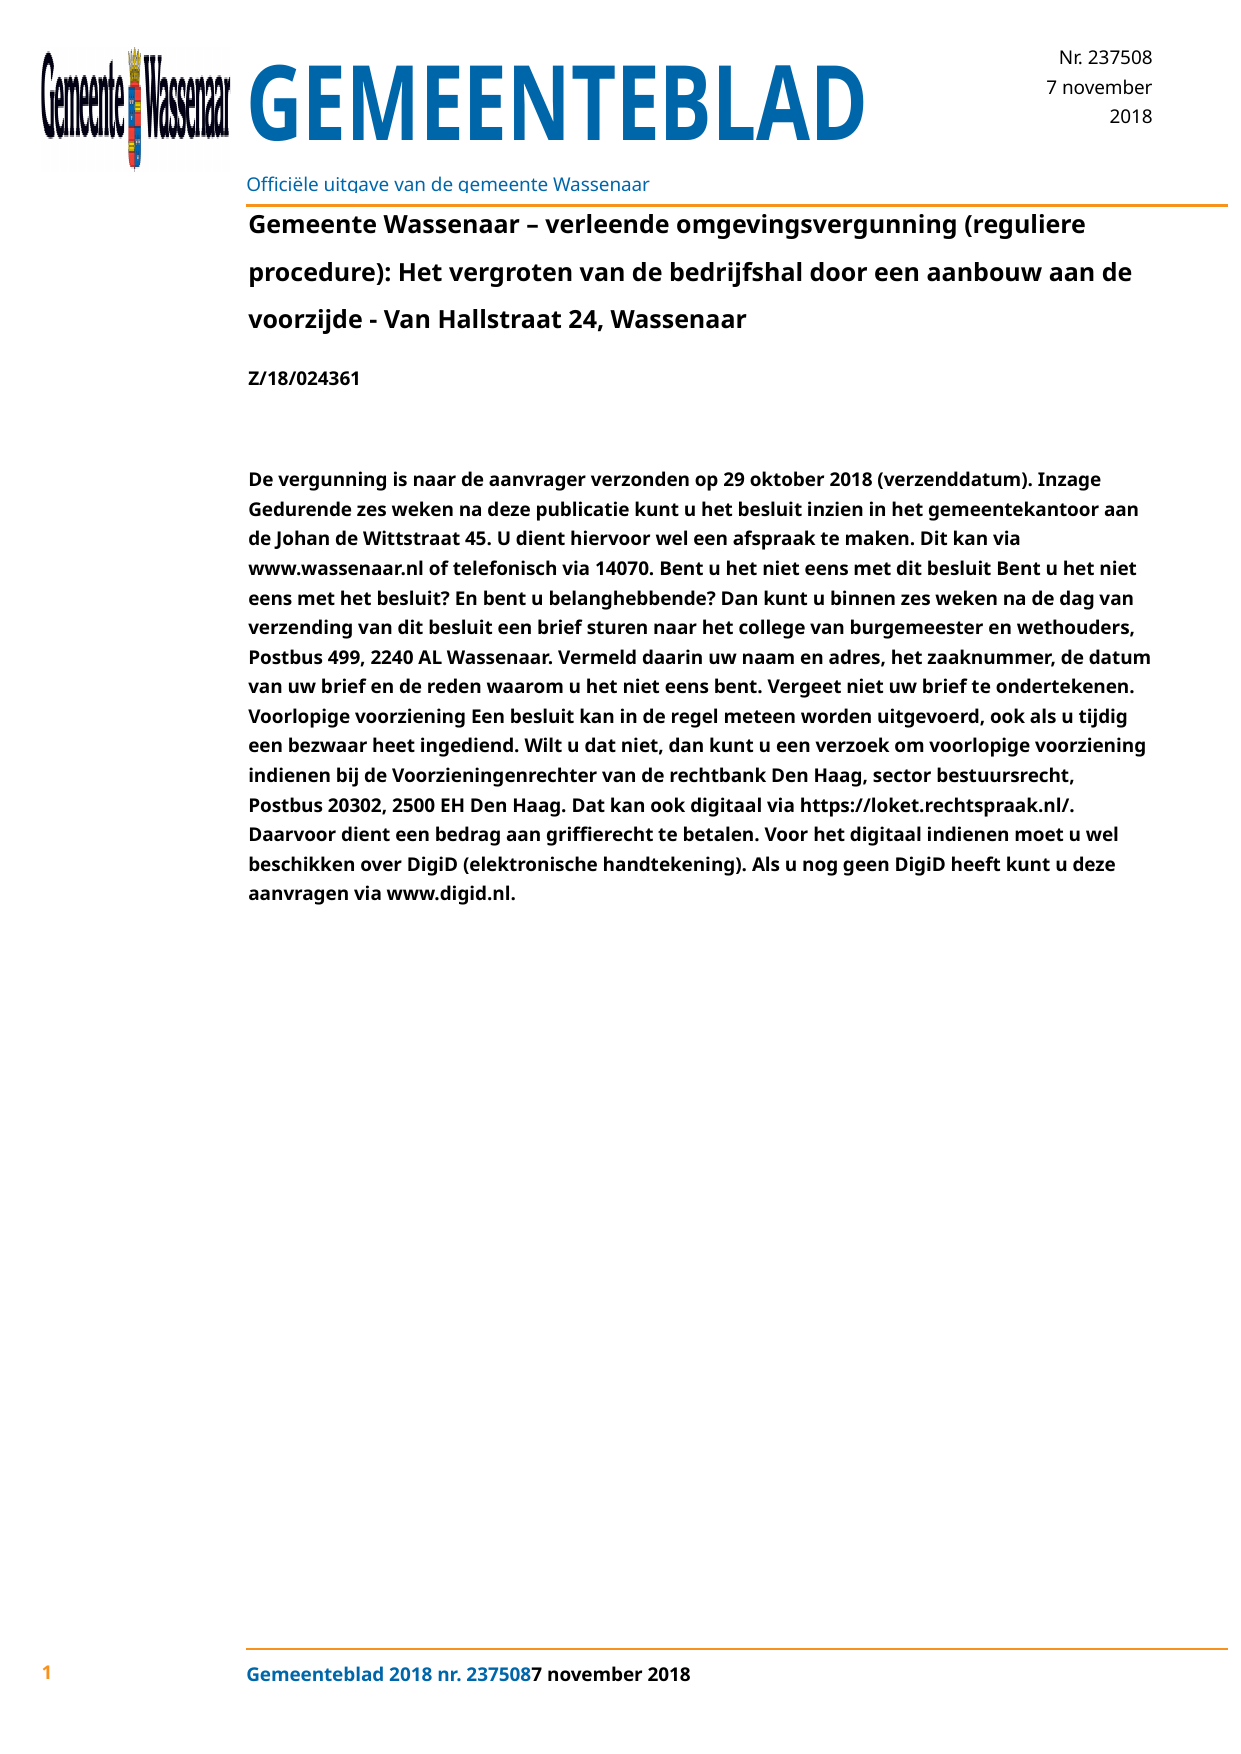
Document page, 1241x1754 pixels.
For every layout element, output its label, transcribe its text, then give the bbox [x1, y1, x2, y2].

text Gemeente Wassenaar – verleende omgevingsvergunning (reguliere procedure): Het vergroten van de bedrijfshal door een aanbouw aan de voorzijde - Van Hallstraat 24, Wassenaar [248, 207, 1152, 336]
picture [41, 47, 231, 172]
text Z/18/024361 [248, 366, 1152, 391]
text De vergunning is naar de aanvrager verzonden op 29 oktober 2018 (verzenddatum). Inzage Gedurende zes weken na deze publicatie kunt u het besluit inzien in het gemeentekantoor aan de Johan de Wittstraat 45. U dient hiervoor wel een afspraak te maken. Dit kan via www.wassenaar.nl of telefonisch via 14070. Bent u het niet eens met dit besluit Bent u het niet eens met het besluit? En bent u belanghebbende? Dan kunt u binnen zes weken na de dag van verzending van dit besluit een brief sturen naar het college van burgemeester en wethouders, Postbus 499, 2240 AL Wassenaar. Vermeld daarin uw naam en adres, het zaaknummer, de datum van uw brief en de reden waarom u het niet eens bent. Vergeet niet uw brief te ondertekenen. Voorlopige voorziening Een besluit kan in de regel meteen worden uitgevoerd, ook als u tijdig een bezwaar heet ingediend. Wilt u dat niet, dan kunt u een verzoek om voorlopige voorziening indienen bij de Voorzieningenrechter van de rechtbank Den Haag, sector bestuursrecht, Postbus 20302, 2500 EH Den Haag. Dat kan ook digitaal via https://loket.rechtspraak.nl/. Daarvoor dient een bedrag aan griffierecht te betalen. Voor het digitaal indienen moet u wel beschikken over DigiD (elektronische handtekening). Als u nog geen DigiD heeft kunt u deze aanvragen via www.digid.nl. [248, 466, 1152, 906]
